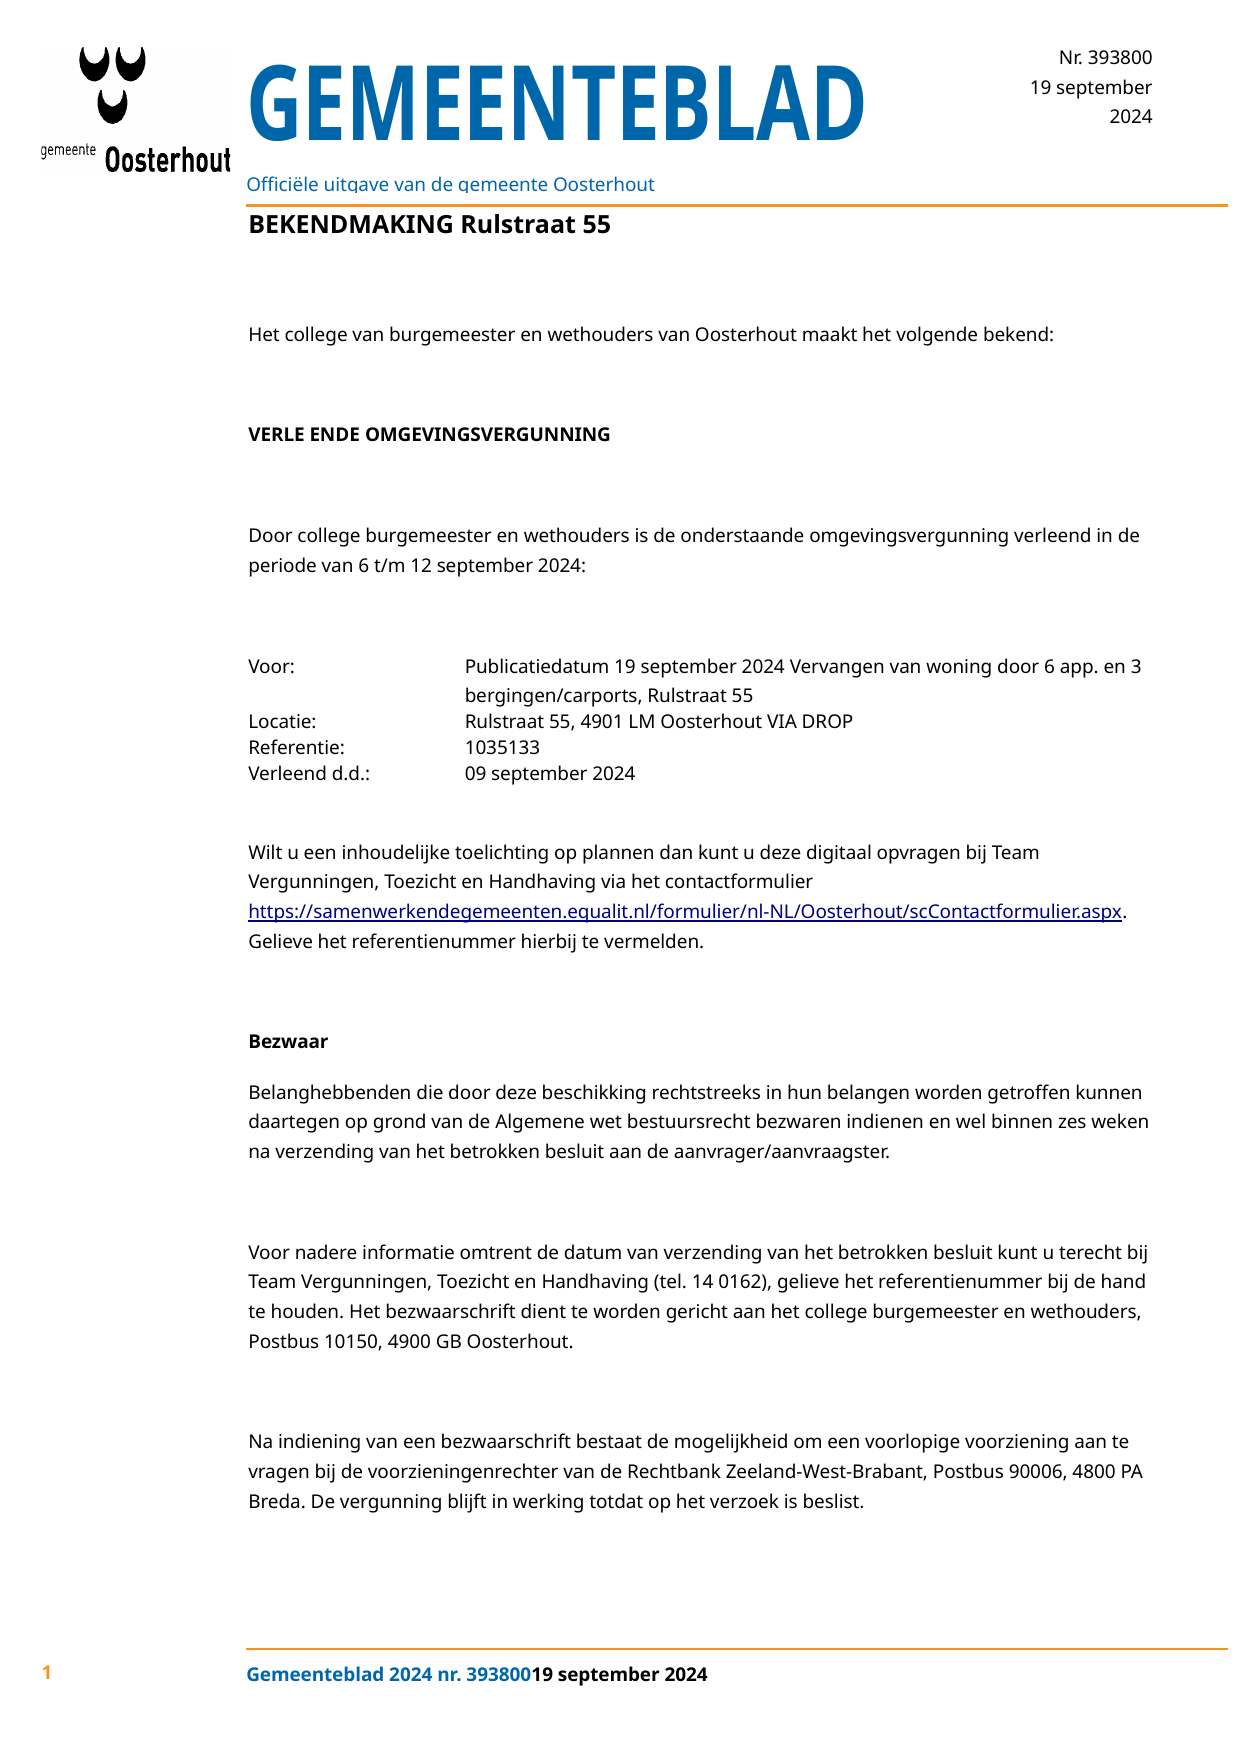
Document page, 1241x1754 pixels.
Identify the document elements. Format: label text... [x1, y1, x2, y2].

text Belanghebbenden die door deze beschikking rechtstreeks in hun belangen worden getroffen kunnen daartegen op grond van de Algemene wet bestuursrecht bezwaren indienen en wel binnen zes weken na verzending van het betrokken besluit aan de aanvrager/aanvraagster. [248, 1079, 1152, 1164]
table_cell Rulstraat 55, 4901 LM Oosterhout VIA DROP [465, 708, 1152, 734]
text Het college van burgemeester en wethouders van Oosterhout maakt het volgende bekend: [248, 321, 1152, 346]
text Na indiening van een bezwaarschrift bestaat de mogelijkheid om een voorlopige voorziening aan te vragen bij de voorzieningenrechter van de Rechtbank Zeeland-West-Brabant, Postbus 90006, 4800 PA Breda. De vergunning blijft in werking totdat op het verzoek is beslist. [248, 1429, 1152, 1513]
table_header Voor: [248, 653, 464, 708]
text Door college burgemeester en wethouders is de onderstaande omgevingsvergunning verleend in de periode van 6 t/m 12 september 2024: [248, 522, 1152, 578]
text Bezwaar [248, 1029, 1152, 1054]
table_header Publicatiedatum 19 september 2024 Vervangen van woning door 6 app. en 3 bergingen/carports, Rulstraat 55 [465, 653, 1152, 708]
table_cell 1035133 [465, 734, 1152, 760]
text Voor nadere informatie omtrent de datum van verzending van het betrokken besluit kunt u terecht bij Team Vergunningen, Toezicht en Handhaving (tel. 14 0162), gelieve het referentienummer bij de hand te houden. Het bezwaarschrift dient te worden gericht aan het college burgemeester en wethouders, Postbus 10150, 4900 GB Oosterhout. [248, 1239, 1152, 1353]
picture [41, 47, 231, 172]
table_cell 09 september 2024 [465, 760, 1152, 785]
table_cell Locatie: [248, 708, 464, 734]
table_cell Verleend d.d.: [248, 760, 464, 785]
text BEKENDMAKING Rulstraat 55 [248, 207, 1152, 241]
table_cell Referentie: [248, 734, 464, 760]
text Wilt u een inhoudelijke toelichting op plannen dan kunt u deze digitaal opvragen bij Team Vergunningen, Toezicht en Handhaving via het contactformulier https://samenwerkendegemeenten.equalit.nl/formulier/nl-NL/Oosterhout/scContactformulier.aspx. Gelieve het referentienummer hierbij te vermelden. [248, 839, 1152, 953]
text VERLE ENDE OMGEVINGSVERGUNNING [248, 422, 1152, 447]
